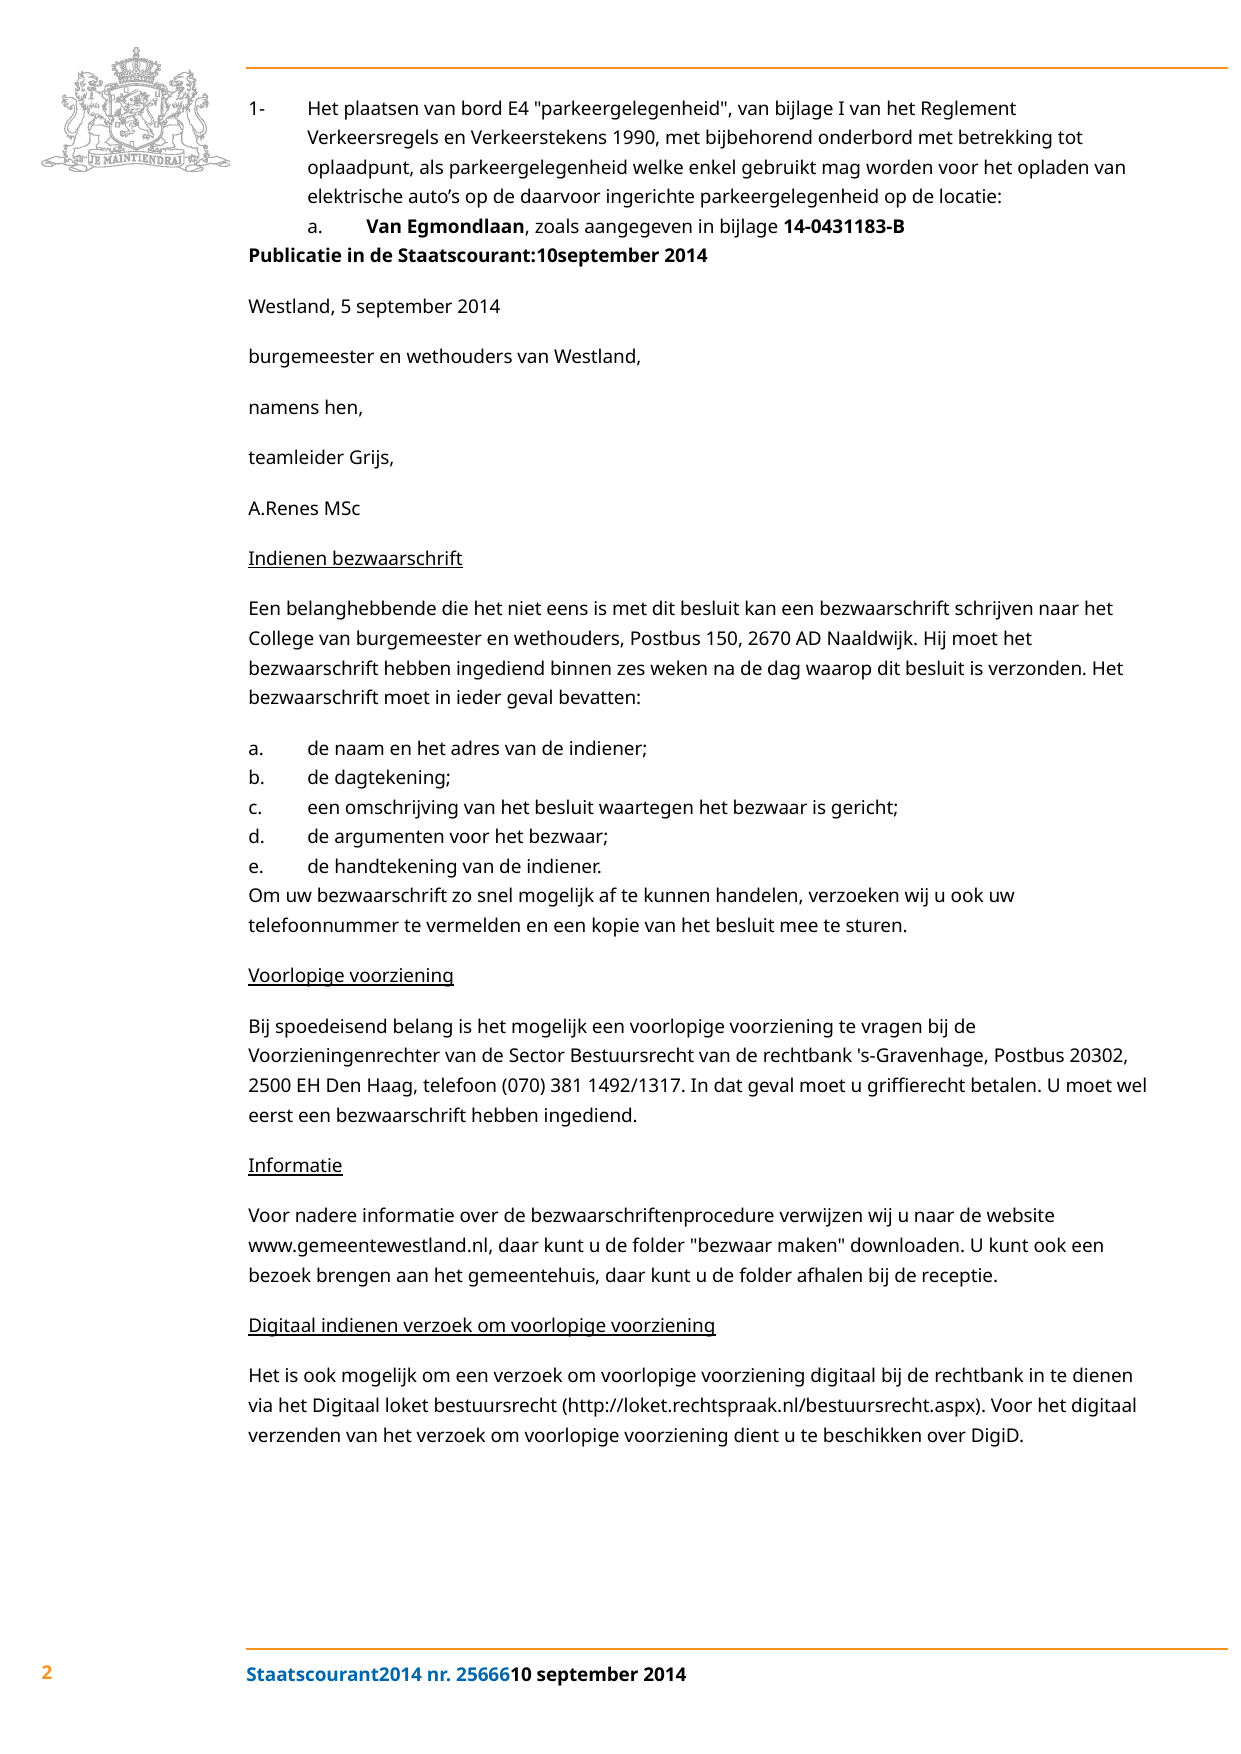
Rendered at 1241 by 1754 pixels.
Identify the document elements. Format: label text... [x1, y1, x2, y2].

text Indienen bezwaarschrift [248, 545, 1152, 571]
text Westland, 5 september 2014 [248, 293, 1152, 319]
text Informatie [248, 1152, 1152, 1178]
text Voor nadere informatie over de bezwaarschriftenprocedure verwijzen wij u naar de website www.gemeentewestland.nl, daar kunt u de folder "bezwaar maken" downloaden. U kunt ook een bezoek brengen aan het gemeentehuis, daar kunt u de folder afhalen bij de receptie. [248, 1203, 1152, 1288]
list de handtekening van de indiener. [248, 853, 1152, 879]
list Van Egmondlaan, zoals aangegeven in bijlage 14-0431183-B [307, 213, 1152, 239]
text Om uw bezwaarschrift zo snel mogelijk af te kunnen handelen, verzoeken wij u ook uw telefoonnummer te vermelden en een kopie van het besluit mee te sturen. [248, 883, 1152, 938]
text burgemeester en wethouders van Westland, [248, 343, 1152, 369]
list de dagtekening; [248, 764, 1152, 790]
list de argumenten voor het bezwaar; [248, 823, 1152, 849]
text Digitaal indienen verzoek om voorlopige voorziening [248, 1312, 1152, 1338]
text Publicatie in de Staatscourant:10september 2014 [248, 243, 1152, 268]
text namens hen, [248, 394, 1152, 420]
text A.Renes MSc [248, 495, 1152, 521]
list de naam en het adres van de indiener; [248, 735, 1152, 761]
picture [41, 47, 231, 172]
list een omschrijving van het besluit waartegen het bezwaar is gericht; [248, 794, 1152, 820]
text Een belanghebbende die het niet eens is met dit besluit kan een bezwaarschrift schrijven naar het College van burgemeester en wethouders, Postbus 150, 2670 AD Naaldwijk. Hij moet het bezwaarschrift hebben ingediend binnen zes weken na de dag waarop dit besluit is verzonden. Het bezwaarschrift moet in ieder geval bevatten: [248, 596, 1152, 710]
text Bij spoedeisend belang is het mogelijk een voorlopige voorziening te vragen bij de Voorzieningenrechter van de Sector Bestuursrecht van de rechtbank 's-Gravenhage, Postbus 20302, 2500 EH Den Haag, telefoon (070) 381 1492/1317. In dat geval moet u griffierecht betalen. U moet wel eerst een bezwaarschrift hebben ingediend. [248, 1013, 1152, 1128]
text teamleider Grijs, [248, 444, 1152, 470]
text Voorlopige voorziening [248, 963, 1152, 988]
text Het is ook mogelijk om een verzoek om voorlopige voorziening digitaal bij de rechtbank in te dienen via het Digitaal loket bestuursrecht (http://loket.rechtspraak.nl/bestuursrecht.aspx). Voor het digitaal verzenden van het verzoek om voorlopige voorziening dient u te beschikken over DigiD. [248, 1363, 1152, 1448]
list Het plaatsen van bord E4 "parkeergelegenheid", van bijlage I van het Reglement Verkeersregels en Verkeerstekens 1990, met bijbehorend onderbord met betrekking tot oplaadpunt, als parkeergelegenheid welke enkel gebruikt mag worden voor het opladen van elektrische auto’s op de daarvoor ingerichte parkeergelegenheid op de locatie: [248, 95, 1152, 209]
